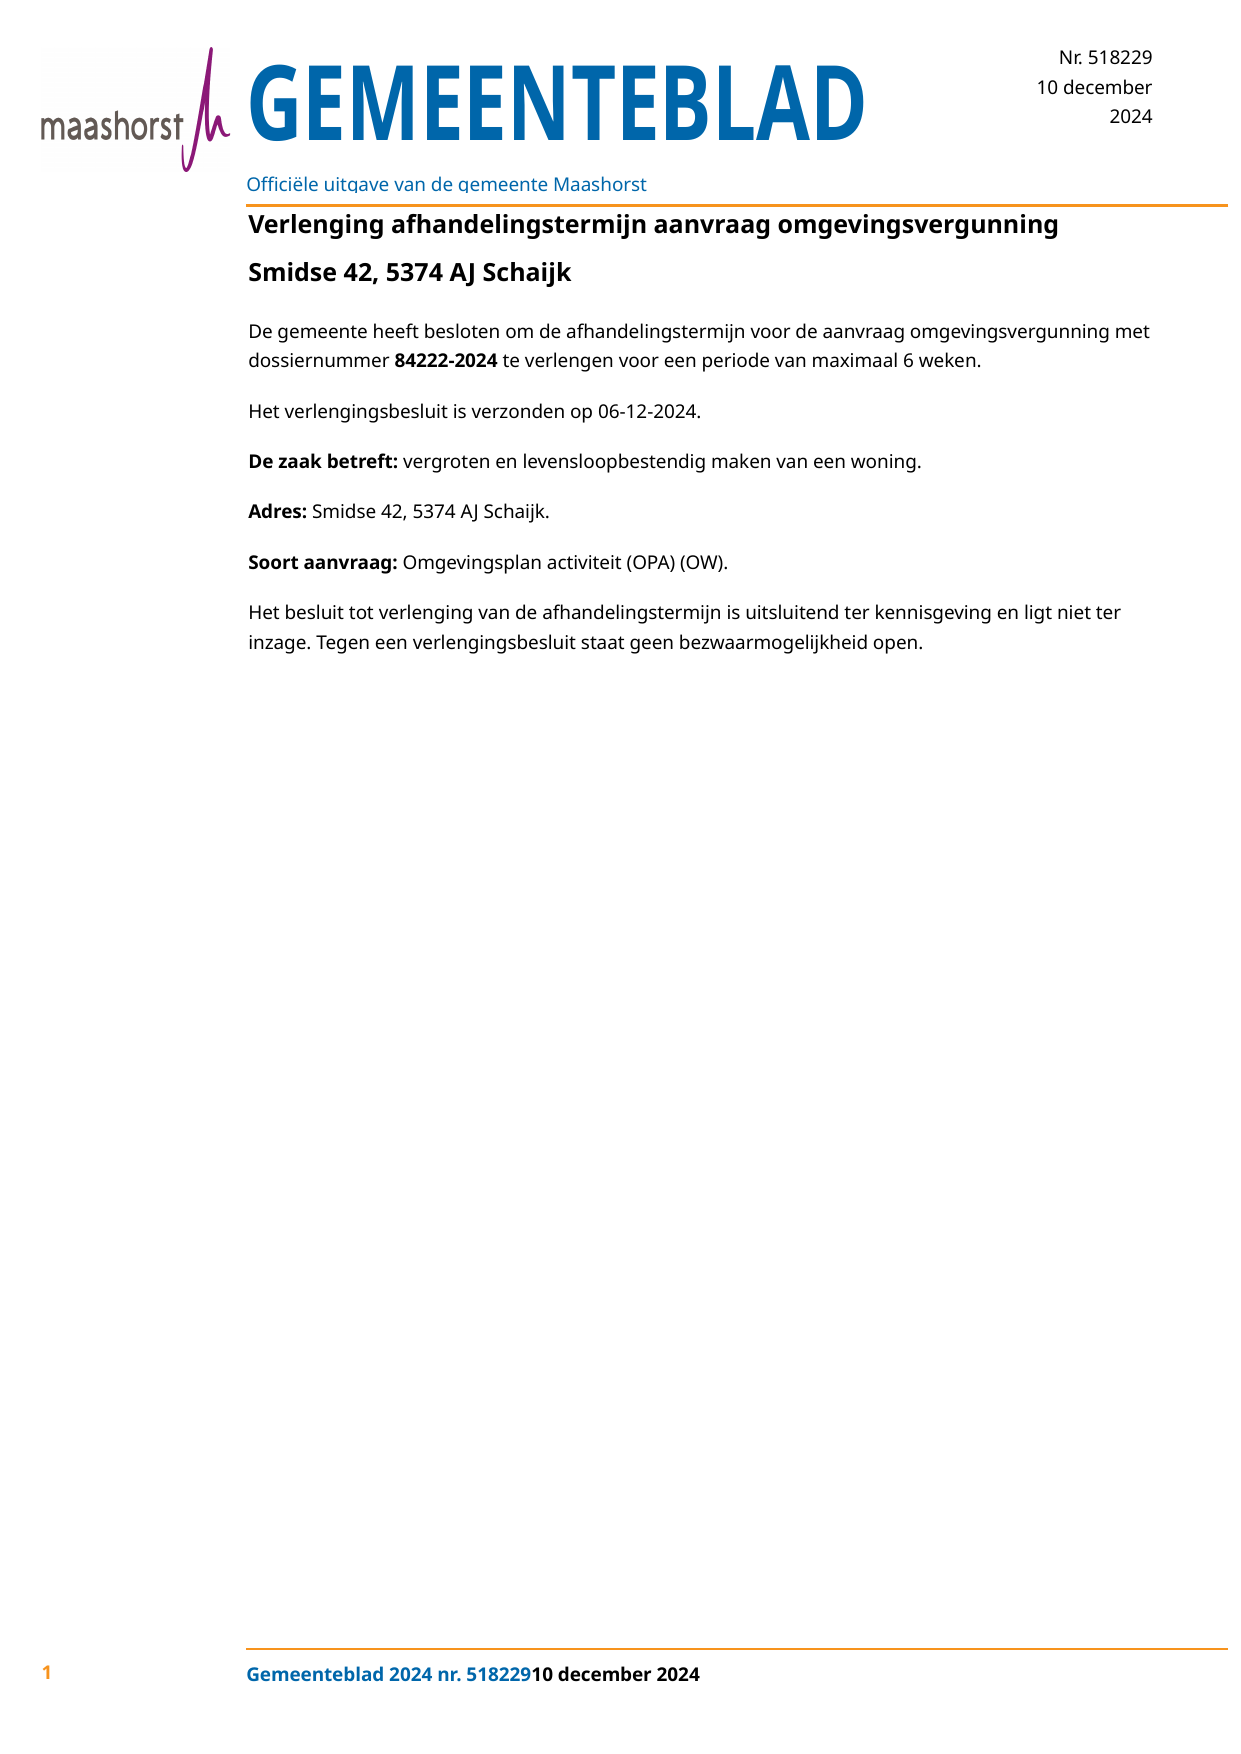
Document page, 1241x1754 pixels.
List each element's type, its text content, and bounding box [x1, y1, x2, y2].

text Verlenging afhandelingstermijn aanvraag omgevingsvergunning Smidse 42, 5374 AJ Schaijk [248, 207, 1152, 288]
text Adres: Smidse 42, 5374 AJ Schaijk. [248, 499, 1152, 524]
picture [41, 47, 231, 172]
text De gemeente heeft besloten om de afhandelingstermijn voor de aanvraag omgevingsvergunning met dossiernummer 84222-2024 te verlengen voor een periode van maximaal 6 weken. [248, 318, 1152, 373]
text De zaak betreft: vergroten en levensloopbestendig maken van een woning. [248, 448, 1152, 474]
text Het verlengingsbesluit is verzonden op 06-12-2024. [248, 398, 1152, 424]
text Het besluit tot verlenging van de afhandelingstermijn is uitsluitend ter kennisgeving en ligt niet ter inzage. Tegen een verlengingsbesluit staat geen bezwaarmogelijkheid open. [248, 599, 1152, 655]
text Soort aanvraag: Omgevingsplan activiteit (OPA) (OW). [248, 549, 1152, 575]
